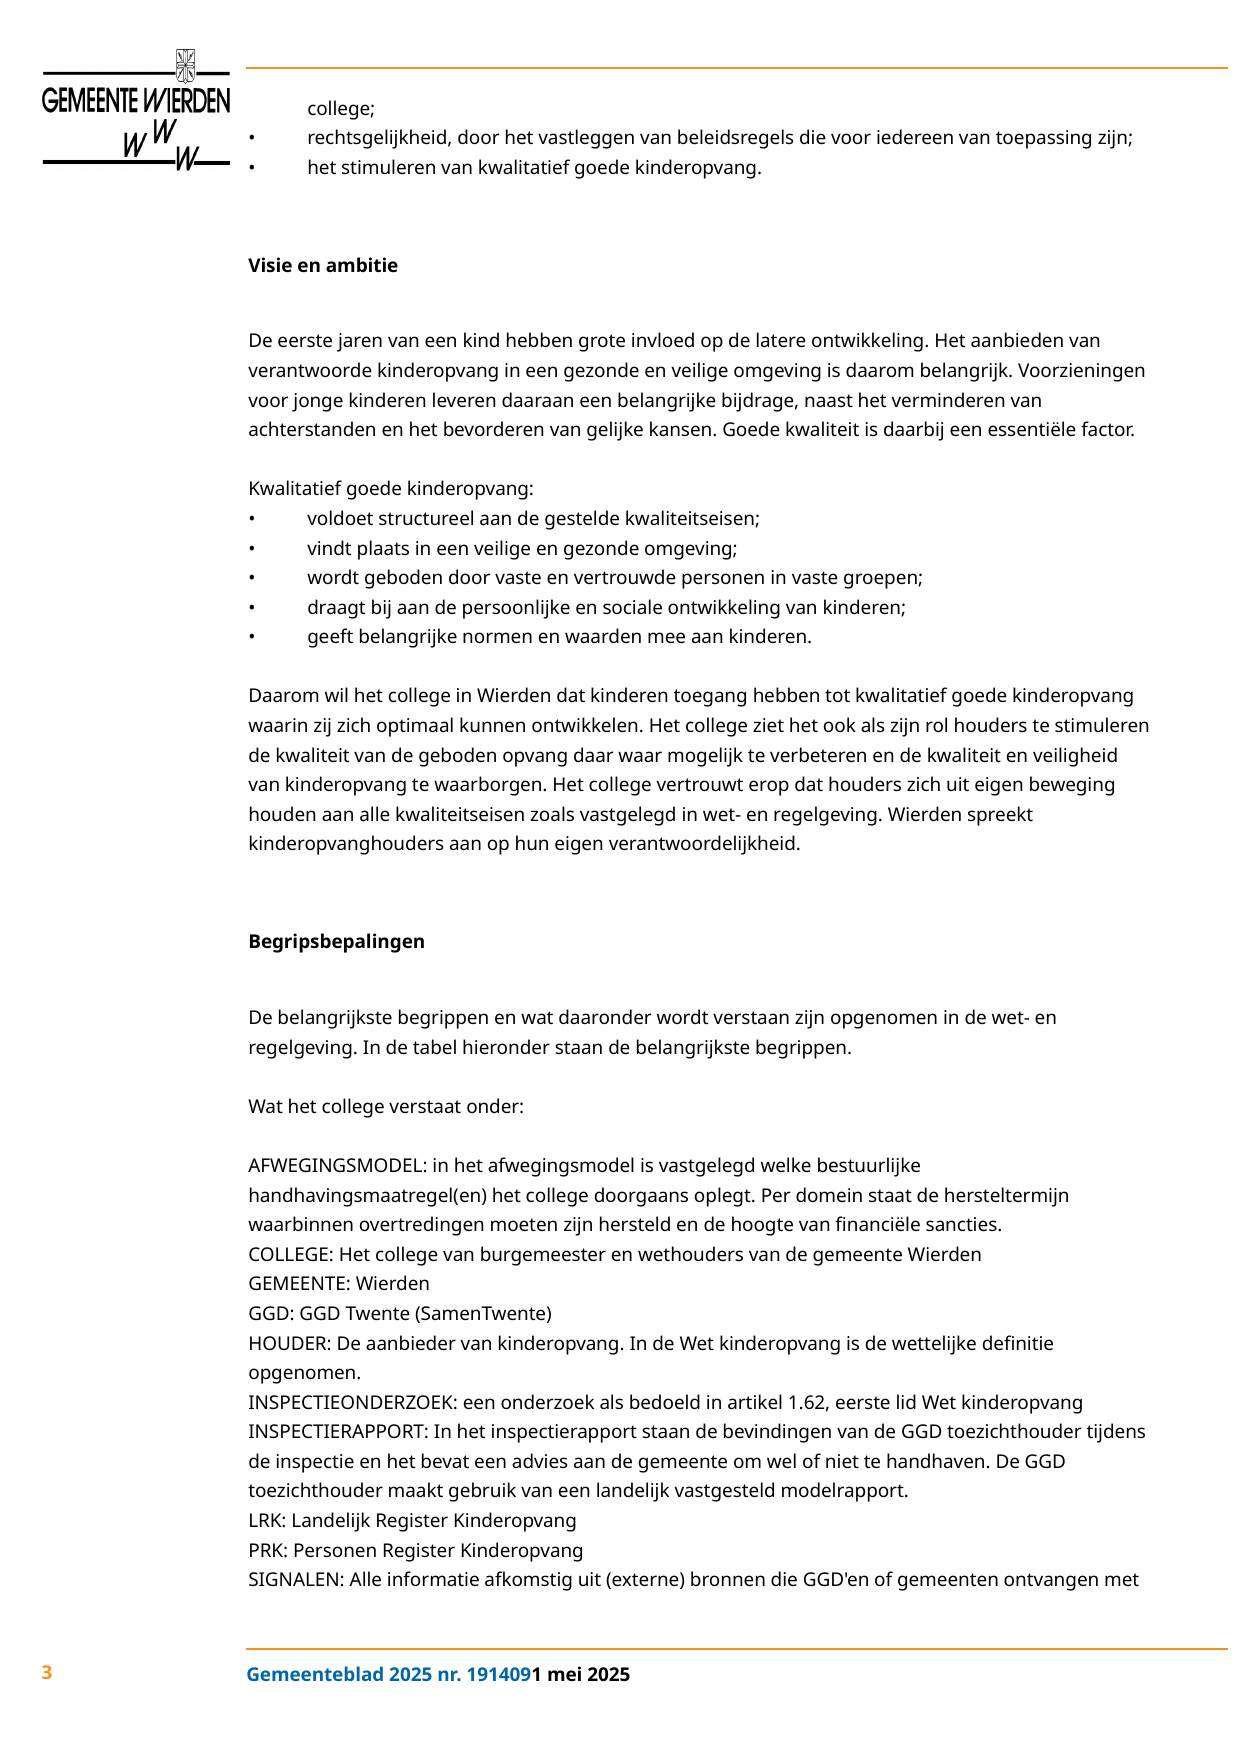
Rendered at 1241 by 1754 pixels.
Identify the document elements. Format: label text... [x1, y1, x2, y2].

list vindt plaats in een veilige en gezonde omgeving; [248, 535, 1152, 561]
picture [41, 47, 231, 172]
text De belangrijkste begrippen en wat daaronder wordt verstaan zijn opgenomen in de wet- en regelgeving. In de tabel hieronder staan de belangrijkste begrippen. [248, 1004, 1152, 1060]
text Daarom wil het college in Wierden dat kinderen toegang hebben tot kwalitatief goede kinderopvang waarin zij zich optimaal kunnen ontwikkelen. Het college ziet het ook als zijn rol houders te stimuleren de kwaliteit van de geboden opvang daar waar mogelijk te verbeteren en de kwaliteit en veiligheid van kinderopvang te waarborgen. Het college vertrouwt erop dat houders zich uit eigen beweging houden aan alle kwaliteitseisen zoals vastgelegd in wet- en regelgeving. Wierden spreekt kinderopvanghouders aan op hun eigen verantwoordelijkheid. [248, 683, 1152, 856]
text GEMEENTE: Wierden [248, 1271, 1152, 1296]
text INSPECTIEONDERZOEK: een onderzoek als bedoeld in artikel 1.62, eerste lid Wet kinderopvang [248, 1389, 1152, 1415]
text SIGNALEN: Alle informatie afkomstig uit (externe) bronnen die GGD'en of gemeenten ontvangen met [248, 1566, 1152, 1592]
text COLLEGE: Het college van burgemeester en wethouders van de gemeente Wierden [248, 1241, 1152, 1267]
list wordt geboden door vaste en vertrouwde personen in vaste groepen; [248, 564, 1152, 590]
list draagt bij aan de persoonlijke en sociale ontwikkeling van kinderen; [248, 594, 1152, 620]
text LRK: Landelijk Register Kinderopvang [248, 1507, 1152, 1533]
text Wat het college verstaat onder: [248, 1093, 1152, 1119]
list geeft belangrijke normen en waarden mee aan kinderen. [248, 623, 1152, 649]
text HOUDER: De aanbieder van kinderopvang. In de Wet kinderopvang is de wettelijke definitie opgenomen. [248, 1330, 1152, 1385]
list voldoet structureel aan de gestelde kwaliteitseisen; [248, 505, 1152, 531]
text Visie en ambitie [248, 250, 1152, 278]
text GGD: GGD Twente (SamenTwente) [248, 1300, 1152, 1326]
text AFWEGINGSMODEL: in het afwegingsmodel is vastgelegd welke bestuurlijke handhavingsmaatregel(en) het college doorgaans oplegt. Per domein staat de hersteltermijn waarbinnen overtredingen moeten zijn hersteld en de hoogte van financiële sancties. [248, 1152, 1152, 1237]
list rechtsgelijkheid, door het vastleggen van beleidsregels die voor iedereen van toepassing zijn; [248, 124, 1152, 150]
list college; [248, 95, 1152, 121]
text PRK: Personen Register Kinderopvang [248, 1537, 1152, 1563]
text INSPECTIERAPPORT: In het inspectierapport staan de bevindingen van de GGD toezichthouder tijdens de inspectie en het bevat een advies aan de gemeente om wel of niet te handhaven. De GGD toezichthouder maakt gebruik van een landelijk vastgesteld modelrapport. [248, 1418, 1152, 1503]
list het stimuleren van kwalitatief goede kinderopvang. [248, 154, 1152, 180]
text Kwalitatief goede kinderopvang: [248, 476, 1152, 501]
text Begripsbepalingen [248, 927, 1152, 955]
text De eerste jaren van een kind hebben grote invloed op de latere ontwikkeling. Het aanbieden van verantwoorde kinderopvang in een gezonde en veilige omgeving is daarom belangrijk. Voorzieningen voor jonge kinderen leveren daaraan een belangrijke bijdrage, naast het verminderen van achterstanden en het bevorderen van gelijke kansen. Goede kwaliteit is daarbij een essentiële factor. [248, 328, 1152, 442]
